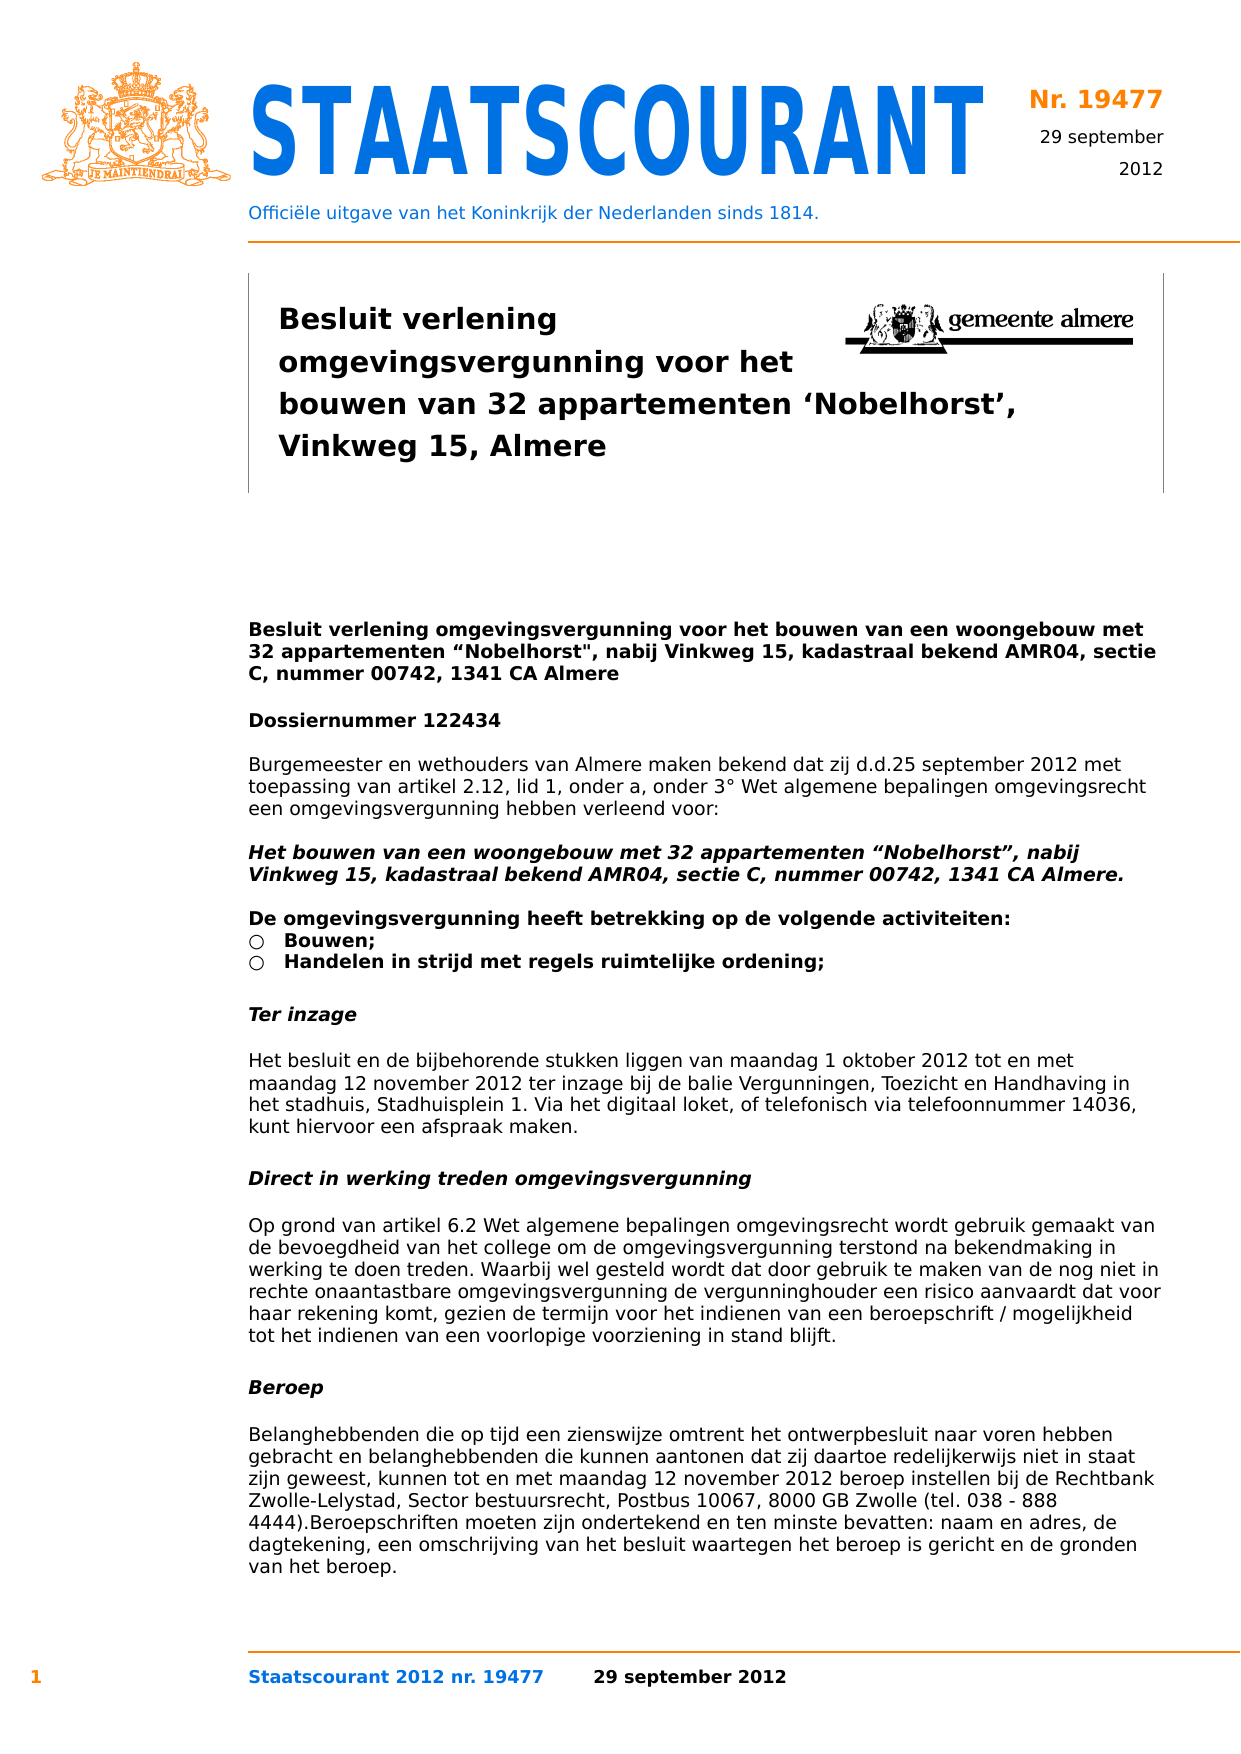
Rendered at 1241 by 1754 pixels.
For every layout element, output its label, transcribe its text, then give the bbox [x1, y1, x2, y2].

text Het besluit en de bijbehorende stukken liggen van maandag 1 oktober 2012 tot en met maandag 12 november 2012 ter inzage bij de balie Vergunningen, Toezicht en Handhaving in het stadhuis, Stadhuisplein 1. Via het digitaal loket, of telefonisch via telefoonnummer 14036, kunt hiervoor een afspraak maken. [248, 1050, 1163, 1138]
table_header Nr. 19477 [998, 62, 1240, 121]
text Burgemeester en wethouders van Almere maken bekend dat zij d.d.25 september 2012 met toepassing van artikel 2.12, lid 1, onder a, onder 3° Wet algemene bepalingen omgevingsrecht een omgevingsvergunning hebben verleend voor: [248, 754, 1163, 820]
table_cell 2012 [998, 153, 1240, 203]
subtitle Ter inzage [248, 1003, 1163, 1025]
text ○ Handelen in strijd met regels ruimtelijke ordening; [248, 951, 1163, 973]
text Het bouwen van een woongebouw met 32 appartementen “Nobelhorst”, nabij Vinkweg 15, kadastraal bekend AMR04, sectie C, nummer 00742, 1341 CA Almere. [248, 842, 1163, 886]
table_header STAATSCOURANT [248, 62, 998, 203]
picture [844, 302, 1134, 356]
text ○ Bouwen; [248, 929, 1163, 951]
table_header [25, 62, 248, 241]
text Dossiernummer 122434 [248, 710, 1163, 732]
subtitle Besluit verlening omgevingsvergunning voor het bouwen van een woongebouw met 32 appartementen “Nobelhorst", nabij Vinkweg 15, kadastraal bekend AMR04, sectie C, nummer 00742, 1341 CA Almere [248, 619, 1163, 685]
table_cell Officiële uitgave van het Koninkrijk der Nederlanden sinds 1814. [248, 203, 1240, 241]
picture [41, 62, 231, 186]
subtitle Direct in werking treden omgevingsvergunning [248, 1168, 1163, 1190]
table_cell 29 september [998, 121, 1240, 153]
text De omgevingsvergunning heeft betrekking op de volgende activiteiten: [248, 907, 1163, 929]
subtitle Besluit verlening omgevingsvergunning voor het bouwen van 32 appartementen ‘Nobelhorst’, Vinkweg 15, Almere [249, 273, 1163, 493]
text Belanghebbenden die op tijd een zienswijze omtrent het ontwerpbesluit naar voren hebben gebracht en belanghebbenden die kunnen aantonen dat zij daartoe redelijkerwijs niet in staat zijn geweest, kunnen tot en met maandag 12 november 2012 beroep instellen bij de Rechtbank Zwolle-Lelystad, Sector bestuursrecht, Postbus 10067, 8000 GB Zwolle (tel. 038 - 888 4444).Beroepschriften moeten zijn ondertekend en ten minste bevatten: naam en adres, de dagtekening, een omschrijving van het besluit waartegen het beroep is gericht en de gronden van het beroep. [248, 1424, 1163, 1578]
text Op grond van artikel 6.2 Wet algemene bepalingen omgevingsrecht wordt gebruik gemaakt van de bevoegdheid van het college om de omgevingsvergunning terstond na bekendmaking in werking te doen treden. Waarbij wel gesteld wordt dat door gebruik te maken van de nog niet in rechte onaantastbare omgevingsvergunning de vergunninghouder een risico aanvaardt dat voor haar rekening komt, gezien de termijn voor het indienen van een beroepschrift / mogelijkheid tot het indienen van een voorlopige voorziening in stand blijft. [248, 1215, 1163, 1347]
subtitle Beroep [248, 1377, 1163, 1399]
